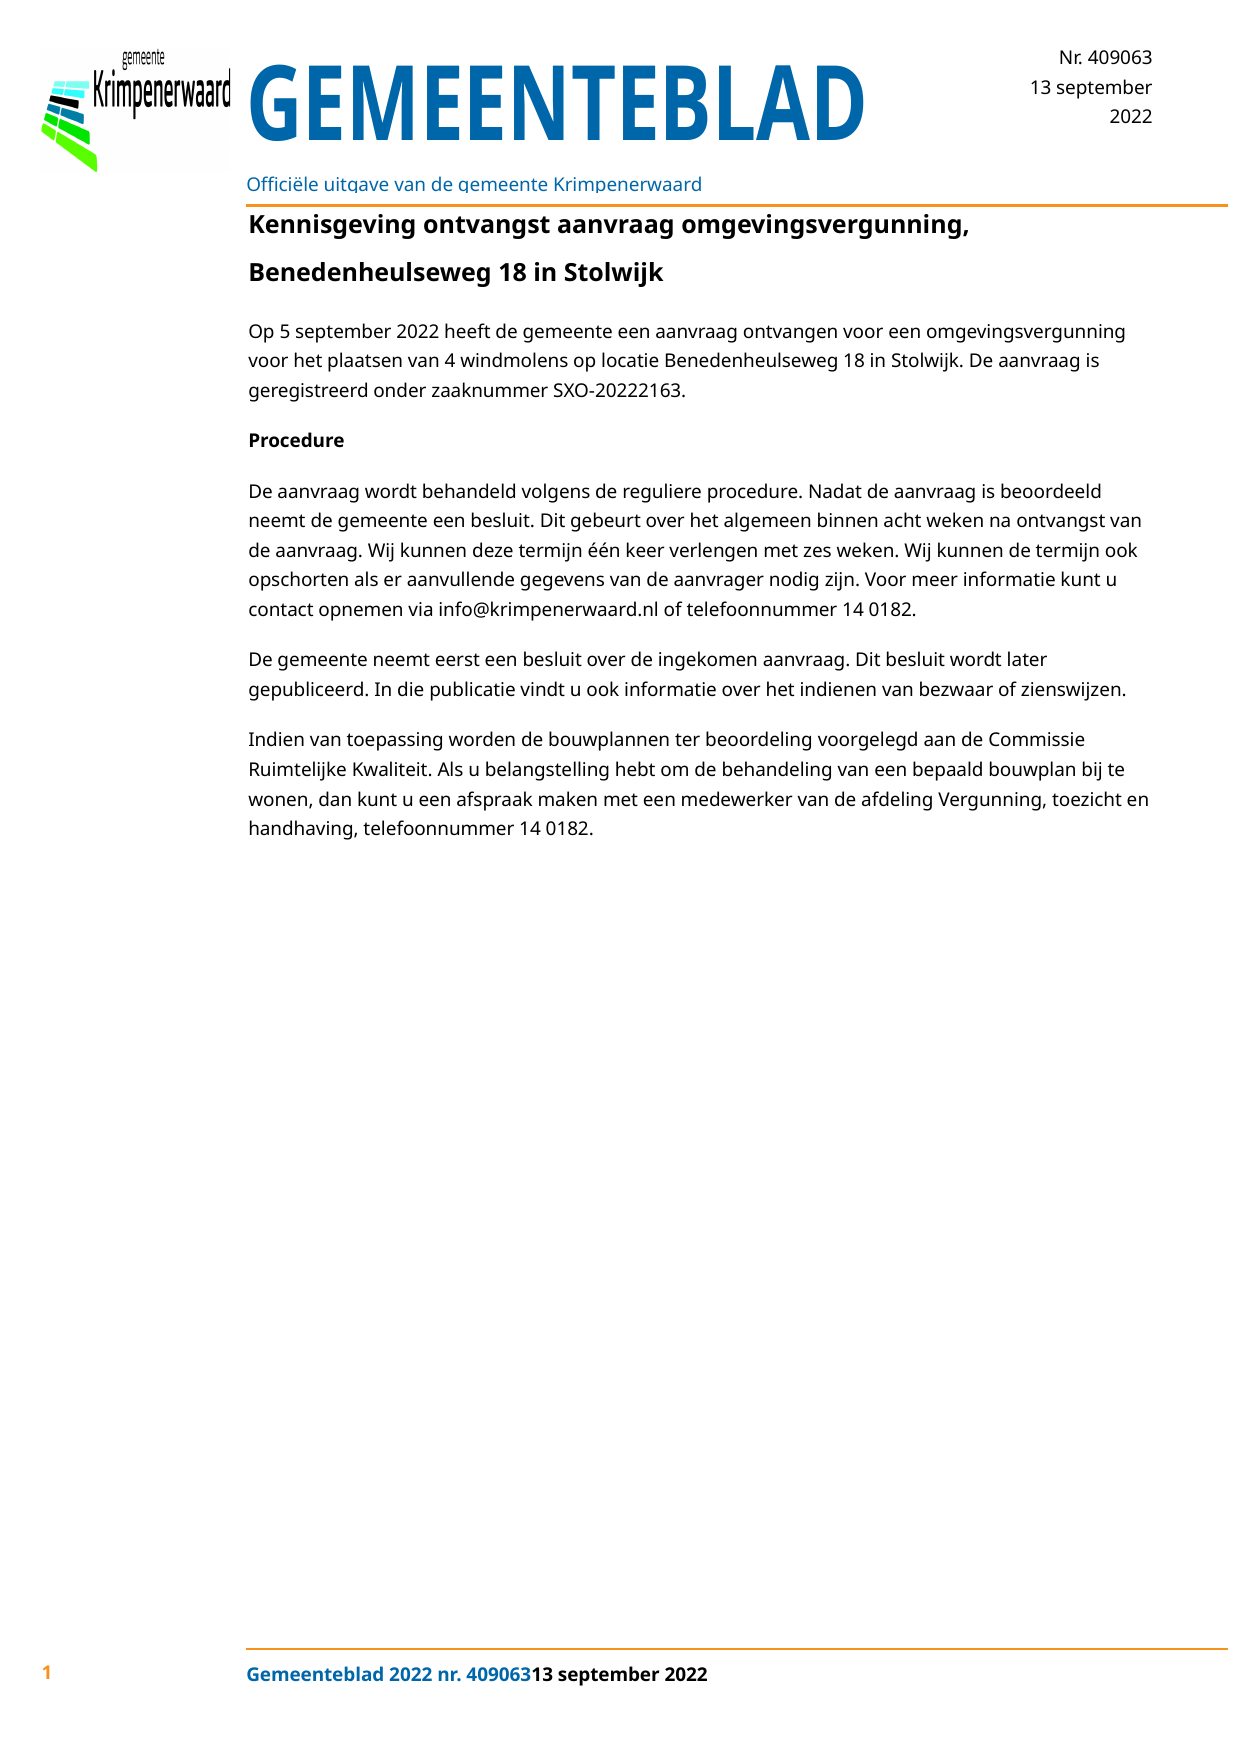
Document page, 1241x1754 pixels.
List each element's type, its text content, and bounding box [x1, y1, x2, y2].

text Op 5 september 2022 heeft de gemeente een aanvraag ontvangen voor een omgevingsvergunning voor het plaatsen van 4 windmolens op locatie Benedenheulseweg 18 in Stolwijk. De aanvraag is geregistreerd onder zaaknummer SXO-20222163. [248, 318, 1152, 403]
text Indien van toepassing worden de bouwplannen ter beoordeling voorgelegd aan de Commissie Ruimtelijke Kwaliteit. Als u belangstelling hebt om de behandeling van een bepaald bouwplan bij te wonen, dan kunt u een afspraak maken met een medewerker van de afdeling Vergunning, toezicht en handhaving, telefoonnummer 14 0182. [248, 727, 1152, 841]
picture [41, 47, 231, 172]
text Kennisgeving ontvangst aanvraag omgevingsvergunning, Benedenheulseweg 18 in Stolwijk [248, 207, 1152, 288]
text De gemeente neemt eerst een besluit over de ingekomen aanvraag. Dit besluit wordt later gepubliceerd. In die publicatie vindt u ook informatie over het indienen van bezwaar of zienswijzen. [248, 647, 1152, 702]
text De aanvraag wordt behandeld volgens de reguliere procedure. Nadat de aanvraag is beoordeeld neemt de gemeente een besluit. Dit gebeurt over het algemeen binnen acht weken na ontvangst van de aanvraag. Wij kunnen deze termijn één keer verlengen met zes weken. Wij kunnen de termijn ook opschorten als er aanvullende gegevens van de aanvrager nodig zijn. Voor meer informatie kunt u contact opnemen via info@krimpenerwaard.nl of telefoonnummer 14 0182. [248, 478, 1152, 622]
text Procedure [248, 427, 1152, 453]
